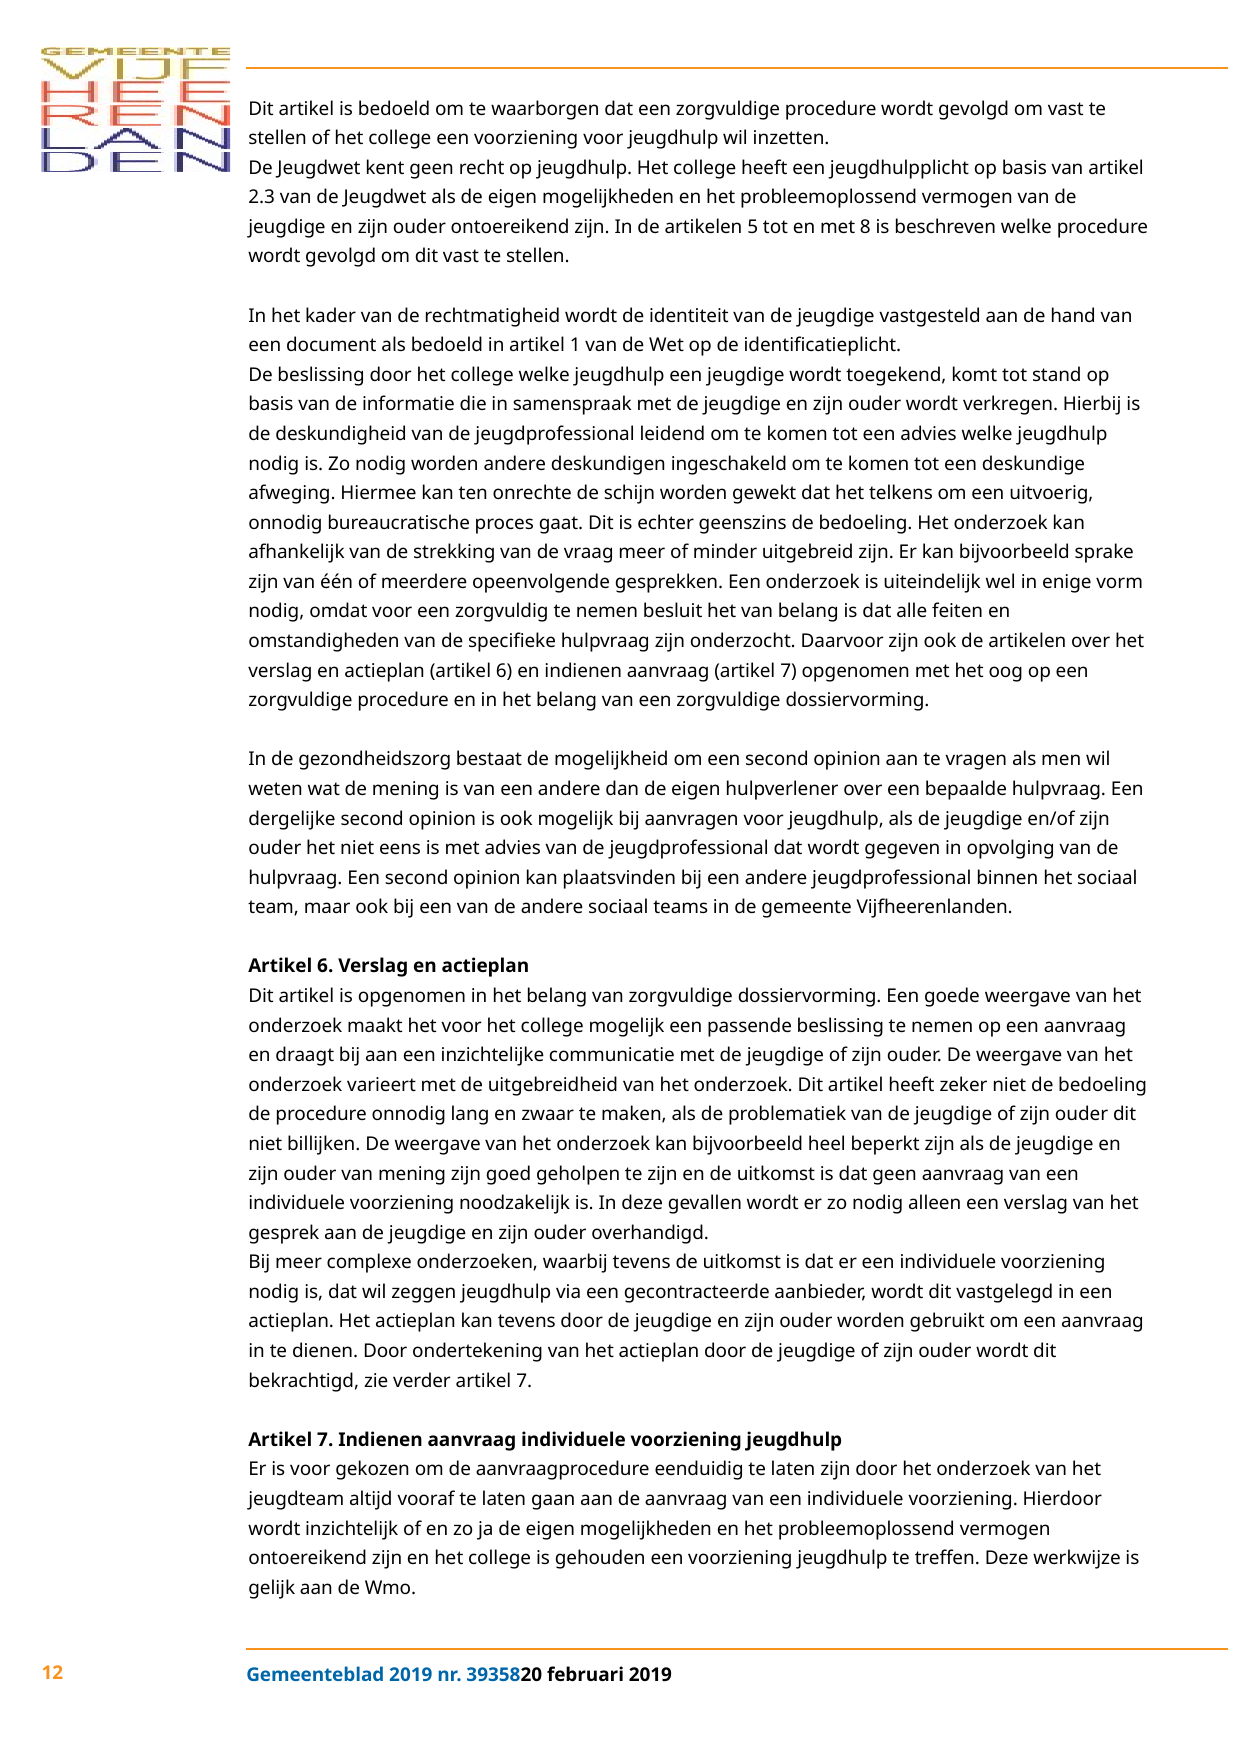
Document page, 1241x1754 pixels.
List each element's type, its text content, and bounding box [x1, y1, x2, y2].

text Artikel 6. Verslag en actieplan [248, 953, 1152, 978]
picture [41, 47, 231, 172]
text De Jeugdwet kent geen recht op jeugdhulp. Het college heeft een jeugdhulpplicht op basis van artikel 2.3 van de Jeugdwet als de eigen mogelijkheden en het probleemoplossend vermogen van de jeugdige en zijn ouder ontoereikend zijn. In de artikelen 5 tot en met 8 is beschreven welke procedure wordt gevolgd om dit vast te stellen. [248, 154, 1152, 268]
text De beslissing door het college welke jeugdhulp een jeugdige wordt toegekend, komt tot stand op basis van de informatie die in samenspraak met de jeugdige en zijn ouder wordt verkregen. Hierbij is de deskundigheid van de jeugdprofessional leidend om te komen tot een advies welke jeugdhulp nodig is. Zo nodig worden andere deskundigen ingeschakeld om te komen tot een deskundige afweging. Hiermee kan ten onrechte de schijn worden gewekt dat het telkens om een uitvoerig, onnodig bureaucratische proces gaat. Dit is echter geenszins de bedoeling. Het onderzoek kan afhankelijk van de strekking van de vraag meer of minder uitgebreid zijn. Er kan bijvoorbeeld sprake zijn van één of meerdere opeenvolgende gesprekken. Een onderzoek is uiteindelijk wel in enige vorm nodig, omdat voor een zorgvuldig te nemen besluit het van belang is dat alle feiten en omstandigheden van de specifieke hulpvraag zijn onderzocht. Daarvoor zijn ook de artikelen over het verslag en actieplan (artikel 6) en indienen aanvraag (artikel 7) opgenomen met het oog op een zorgvuldige procedure en in het belang van een zorgvuldige dossiervorming. [248, 361, 1152, 712]
text Er is voor gekozen om de aanvraagprocedure eenduidig te laten zijn door het onderzoek van het jeugdteam altijd vooraf te laten gaan aan de aanvraag van een individuele voorziening. Hierdoor wordt inzichtelijk of en zo ja de eigen mogelijkheden en het probleemoplossend vermogen ontoereikend zijn en het college is gehouden een voorziening jeugdhulp te treffen. Deze werkwijze is gelijk aan de Wmo. [248, 1456, 1152, 1600]
text Dit artikel is opgenomen in het belang van zorgvuldige dossiervorming. Een goede weergave van het onderzoek maakt het voor het college mogelijk een passende beslissing te nemen op een aanvraag en draagt bij aan een inzichtelijke communicatie met de jeugdige of zijn ouder. De weergave van het onderzoek varieert met de uitgebreidheid van het onderzoek. Dit artikel heeft zeker niet de bedoeling de procedure onnodig lang en zwaar te maken, als de problematiek van de jeugdige of zijn ouder dit niet billijken. De weergave van het onderzoek kan bijvoorbeeld heel beperkt zijn als de jeugdige en zijn ouder van mening zijn goed geholpen te zijn en de uitkomst is dat geen aanvraag van een individuele voorziening noodzakelijk is. In deze gevallen wordt er zo nodig alleen een verslag van het gesprek aan de jeugdige en zijn ouder overhandigd. [248, 982, 1152, 1245]
text Dit artikel is bedoeld om te waarborgen dat een zorgvuldige procedure wordt gevolgd om vast te stellen of het college een voorziening voor jeugdhulp wil inzetten. [248, 95, 1152, 150]
text In de gezondheidszorg bestaat de mogelijkheid om een second opinion aan te vragen als men wil weten wat de mening is van een andere dan de eigen hulpverlener over een bepaalde hulpvraag. Een dergelijke second opinion is ook mogelijk bij aanvragen voor jeugdhulp, als de jeugdige en/of zijn ouder het niet eens is met advies van de jeugdprofessional dat wordt gegeven in opvolging van de hulpvraag. Een second opinion kan plaatsvinden bij een andere jeugdprofessional binnen het sociaal team, maar ook bij een van de andere sociaal teams in de gemeente Vijfheerenlanden. [248, 746, 1152, 919]
text In het kader van de rechtmatigheid wordt de identiteit van de jeugdige vastgesteld aan de hand van een document als bedoeld in artikel 1 van de Wet op de identificatieplicht. [248, 302, 1152, 357]
text Bij meer complexe onderzoeken, waarbij tevens de uitkomst is dat er een individuele voorziening nodig is, dat wil zeggen jeugdhulp via een gecontracteerde aanbieder, wordt dit vastgelegd in een actieplan. Het actieplan kan tevens door de jeugdige en zijn ouder worden gebruikt om een aanvraag in te dienen. Door ondertekening van het actieplan door de jeugdige of zijn ouder wordt dit bekrachtigd, zie verder artikel 7. [248, 1248, 1152, 1393]
text Artikel 7. Indienen aanvraag individuele voorziening jeugdhulp [248, 1426, 1152, 1452]
